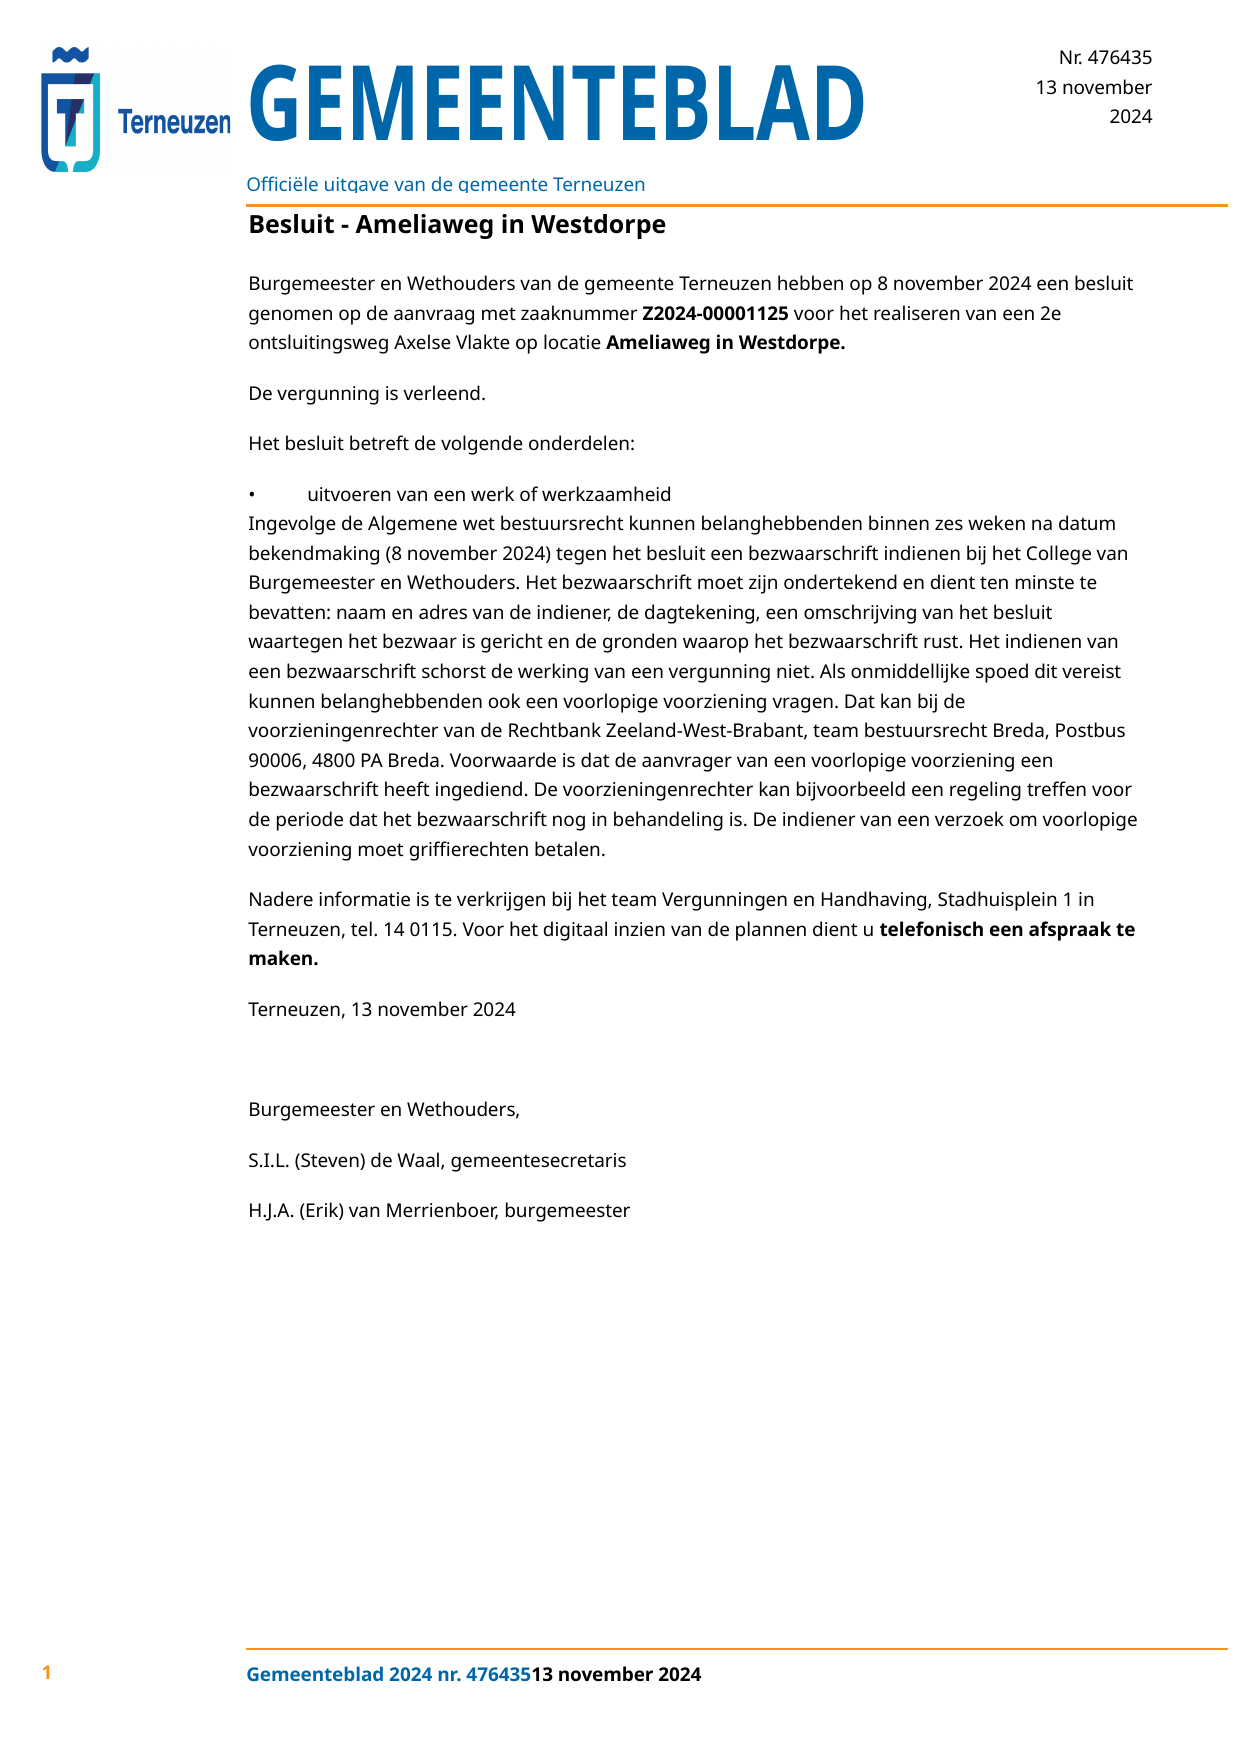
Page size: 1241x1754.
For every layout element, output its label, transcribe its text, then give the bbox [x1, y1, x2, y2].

text Burgemeester en Wethouders, [248, 1097, 1152, 1122]
text Het besluit betreft de volgende onderdelen: [248, 430, 1152, 456]
text Burgemeester en Wethouders van de gemeente Terneuzen hebben op 8 november 2024 een besluit genomen op de aanvraag met zaaknummer Z2024-00001125 voor het realiseren van een 2e ontsluitingsweg Axelse Vlakte op locatie Ameliaweg in Westdorpe. [248, 270, 1152, 355]
text H.J.A. (Erik) van Merrienboer, burgemeester [248, 1197, 1152, 1223]
text S.I.L. (Steven) de Waal, gemeentesecretaris [248, 1147, 1152, 1173]
text Besluit - Ameliaweg in Westdorpe [248, 207, 1152, 241]
text Nadere informatie is te verkrijgen bij het team Vergunningen en Handhaving, Stadhuisplein 1 in Terneuzen, tel. 14 0115. Voor het digitaal inzien van de plannen dient u telefonisch een afspraak te maken. [248, 886, 1152, 971]
text Terneuzen, 13 november 2024 [248, 996, 1152, 1021]
text Ingevolge de Algemene wet bestuursrecht kunnen belanghebbenden binnen zes weken na datum bekendmaking (8 november 2024) tegen het besluit een bezwaarschrift indienen bij het College van Burgemeester en Wethouders. Het bezwaarschrift moet zijn ondertekend en dient ten minste te bevatten: naam en adres van de indiener, de dagtekening, een omschrijving van het besluit waartegen het bezwaar is gericht en de gronden waarop het bezwaarschrift rust. Het indienen van een bezwaarschrift schorst de werking van een vergunning niet. Als onmiddellijke spoed dit vereist kunnen belanghebbenden ook een voorlopige voorziening vragen. Dat kan bij de voorzieningenrechter van de Rechtbank Zeeland-West-Brabant, team bestuursrecht Breda, Postbus 90006, 4800 PA Breda. Voorwaarde is dat de aanvrager van een voorlopige voorziening een bezwaarschrift heeft ingediend. De voorzieningenrechter kan bijvoorbeeld een regeling treffen voor de periode dat het bezwaarschrift nog in behandeling is. De indiener van een verzoek om voorlopige voorziening moet griffierechten betalen. [248, 510, 1152, 861]
picture [41, 47, 231, 172]
list uitvoeren van een werk of werkzaamheid [248, 481, 1152, 506]
text De vergunning is verleend. [248, 380, 1152, 406]
